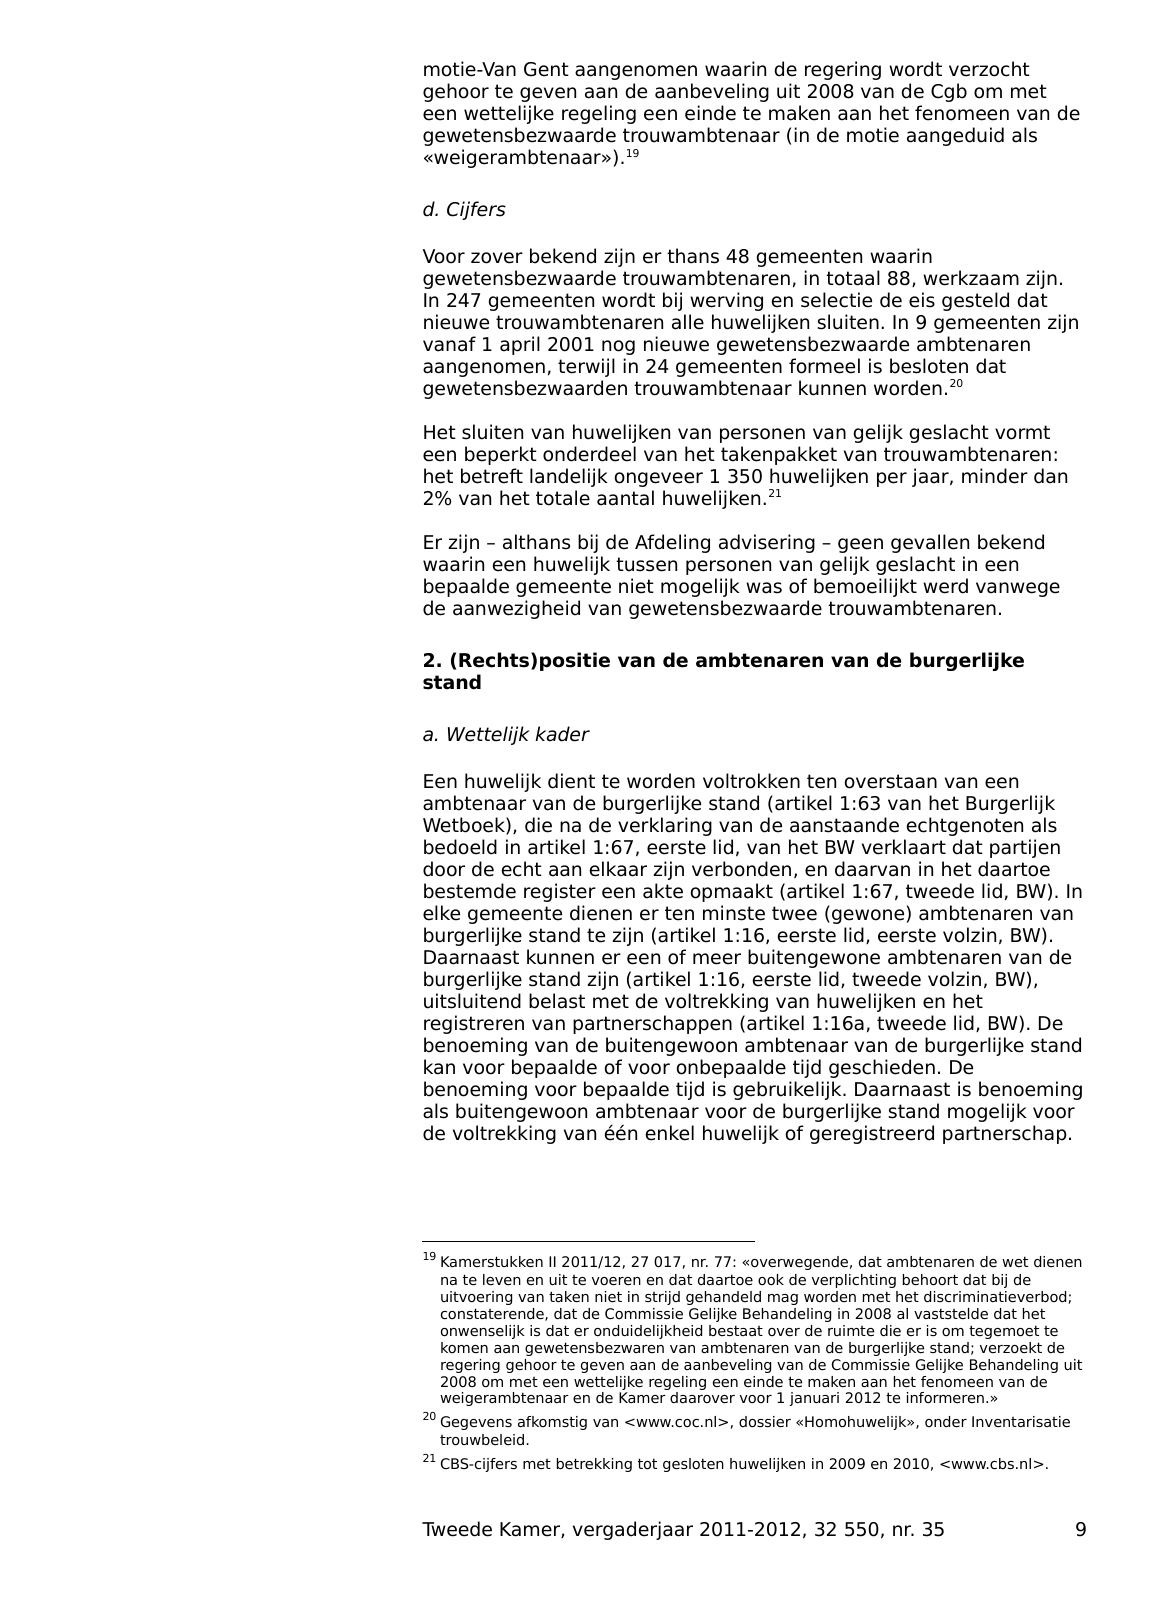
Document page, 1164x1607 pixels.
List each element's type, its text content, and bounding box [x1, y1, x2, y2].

text CBS-cijfers met betrekking tot gesloten huwelijken in 2009 en 2010, <www.cbs.nl>. [422, 1452, 1087, 1474]
text Voor zover bekend zijn er thans 48 gemeenten waarin gewetensbezwaarde trouwambtenaren, in totaal 88, werkzaam zijn. In 247 gemeenten wordt bij werving en selectie de eis gesteld dat nieuwe trouwambtenaren alle huwelijken sluiten. In 9 gemeenten zijn vanaf 1 april 2001 nog nieuwe gewetensbezwaarde ambtenaren aangenomen, terwijl in 24 gemeenten formeel is besloten dat gewetensbezwaarden trouwambtenaar kunnen worden. [422, 246, 1087, 400]
text motie-Van Gent aangenomen waarin de regering wordt verzocht gehoor te geven aan de aanbeveling uit 2008 van de Cgb om met een wettelijke regeling een einde te maken aan het fenomeen van de gewetensbezwaarde trouwambtenaar (in de motie aangeduid als «weigerambtenaar»). [422, 59, 1087, 169]
subtitle 2. (Rechts)positie van de ambtenaren van de burgerlijke stand [422, 650, 1087, 694]
text Gegevens afkomstig van <www.coc.nl>, dossier «Homohuwelijk», onder Inventarisatie trouwbeleid. [422, 1410, 1087, 1449]
subtitle d. Cijfers [422, 199, 1087, 221]
text Het sluiten van huwelijken van personen van gelijk geslacht vormt een beperkt onderdeel van het takenpakket van trouwambtenaren: het betreft landelijk ongeveer 1 350 huwelijken per jaar, minder dan 2% van het totale aantal huwelijken. [422, 422, 1087, 510]
text Er zijn – althans bij de Afdeling advisering – geen gevallen bekend waarin een huwelijk tussen personen van gelijk geslacht in een bepaalde gemeente niet mogelijk was of bemoeilijkt werd vanwege de aanwezigheid van gewetensbezwaarde trouwambtenaren. [422, 532, 1087, 620]
text Kamerstukken II 2011/12, 27 017, nr. 77: «overwegende, dat ambtenaren de wet dienen na te leven en uit te voeren en dat daartoe ook de verplichting behoort dat bij de uitvoering van taken niet in strijd gehandeld mag worden met het discriminatieverbod; constaterende, dat de Commissie Gelijke Behandeling in 2008 al vaststelde dat het onwenselijk is dat er onduidelijkheid bestaat over de ruimte die er is om tegemoet te komen aan gewetensbezwaren van ambtenaren van de burgerlijke stand; verzoekt de regering gehoor te geven aan de aanbeveling van de Commissie Gelijke Behandeling uit 2008 om met een wettelijke regeling een einde te maken aan het fenomeen van de weigerambtenaar en de Kamer daarover voor 1 januari 2012 te informeren.» [422, 1250, 1087, 1407]
subtitle a. Wettelijk kader [422, 724, 1087, 746]
text Een huwelijk dient te worden voltrokken ten overstaan van een ambtenaar van de burgerlijke stand (artikel 1:63 van het Burgerlijk Wetboek), die na de verklaring van de aanstaande echtgenoten als bedoeld in artikel 1:67, eerste lid, van het BW verklaart dat partijen door de echt aan elkaar zijn verbonden, en daarvan in het daartoe bestemde register een akte opmaakt (artikel 1:67, tweede lid, BW). In elke gemeente dienen er ten minste twee (gewone) ambtenaren van burgerlijke stand te zijn (artikel 1:16, eerste lid, eerste volzin, BW). Daarnaast kunnen er een of meer buitengewone ambtenaren van de burgerlijke stand zijn (artikel 1:16, eerste lid, tweede volzin, BW), uitsluitend belast met de voltrekking van huwelijken en het registreren van partnerschappen (artikel 1:16a, tweede lid, BW). De benoeming van de buitengewoon ambtenaar van de burgerlijke stand kan voor bepaalde of voor onbepaalde tijd geschieden. De benoeming voor bepaalde tijd is gebruikelijk. Daarnaast is benoeming als buitengewoon ambtenaar voor de burgerlijke stand mogelijk voor de voltrekking van één enkel huwelijk of geregistreerd partnerschap. [422, 771, 1087, 1144]
